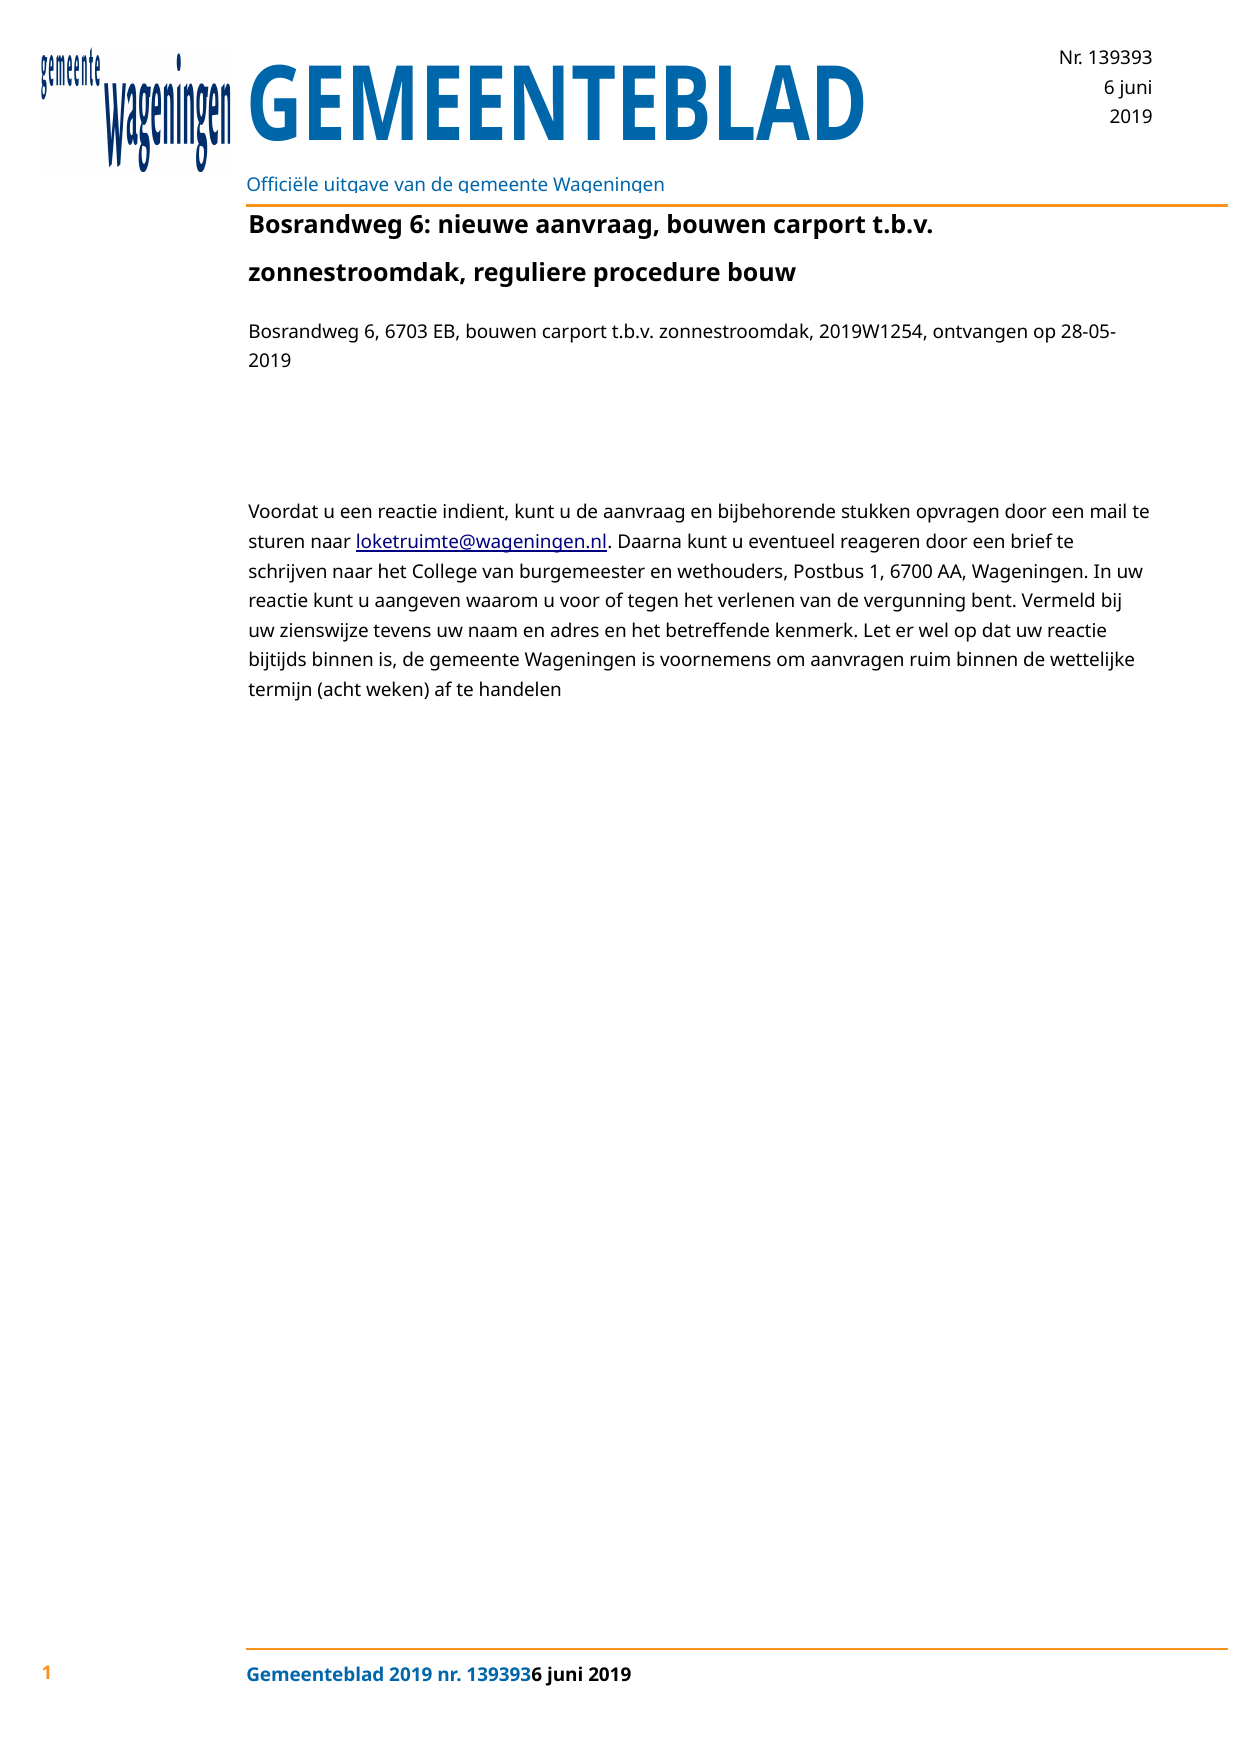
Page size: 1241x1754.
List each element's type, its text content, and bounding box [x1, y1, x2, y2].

picture [41, 47, 231, 172]
text Bosrandweg 6, 6703 EB, bouwen carport t.b.v. zonnestroomdak, 2019W1254, ontvangen op 28-05-2019 [248, 318, 1152, 373]
text Voordat u een reactie indient, kunt u de aanvraag en bijbehorende stukken opvragen door een mail te sturen naar loketruimte@wageningen.nl. Daarna kunt u eventueel reageren door een brief te schrijven naar het College van burgemeester en wethouders, Postbus 1, 6700 AA, Wageningen. In uw reactie kunt u aangeven waarom u voor of tegen het verlenen van de vergunning bent. Vermeld bij uw zienswijze tevens uw naam en adres en het betreffende kenmerk. Let er wel op dat uw reactie bijtijds binnen is, de gemeente Wageningen is voornemens om aanvragen ruim binnen de wettelijke termijn (acht weken) af te handelen [248, 499, 1152, 702]
text Bosrandweg 6: nieuwe aanvraag, bouwen carport t.b.v. zonnestroomdak, reguliere procedure bouw [248, 207, 1152, 288]
